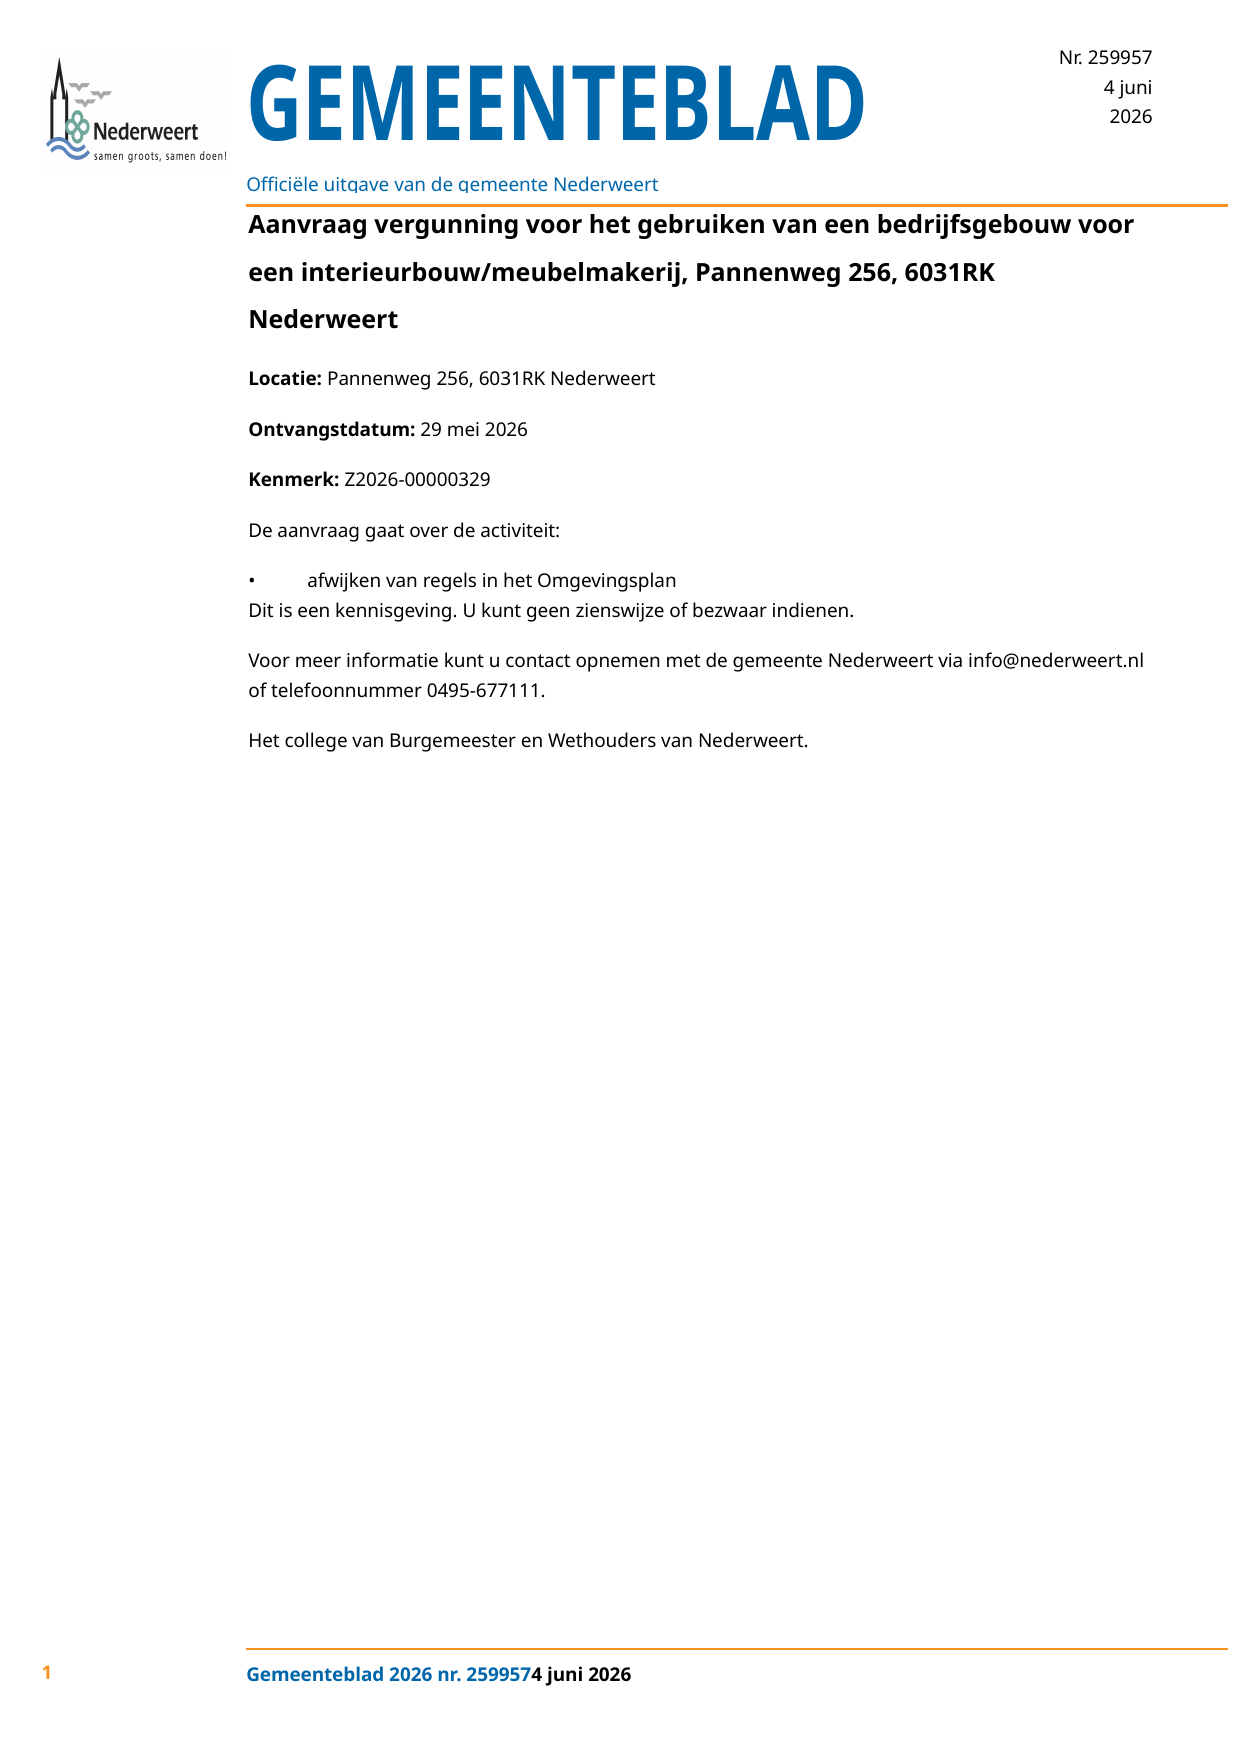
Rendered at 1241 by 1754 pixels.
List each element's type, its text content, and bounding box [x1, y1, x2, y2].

text Kenmerk: Z2026-00000329 [248, 466, 1152, 492]
list afwijken van regels in het Omgevingsplan [248, 567, 1152, 593]
text Dit is een kennisgeving. U kunt geen zienswijze of bezwaar indienen. [248, 597, 1152, 622]
text Locatie: Pannenweg 256, 6031RK Nederweert [248, 366, 1152, 391]
text De aanvraag gaat over de activiteit: [248, 517, 1152, 542]
text Het college van Burgemeester en Wethouders van Nederweert. [248, 727, 1152, 753]
text Voor meer informatie kunt u contact opnemen met de gemeente Nederweert via info@nederweert.nl of telefoonnummer 0495-677111. [248, 647, 1152, 702]
text Aanvraag vergunning voor het gebruiken van een bedrijfsgebouw voor een interieurbouw/meubelmakerij, Pannenweg 256, 6031RK Nederweert [248, 207, 1152, 336]
picture [41, 47, 231, 172]
text Ontvangstdatum: 29 mei 2026 [248, 416, 1152, 442]
